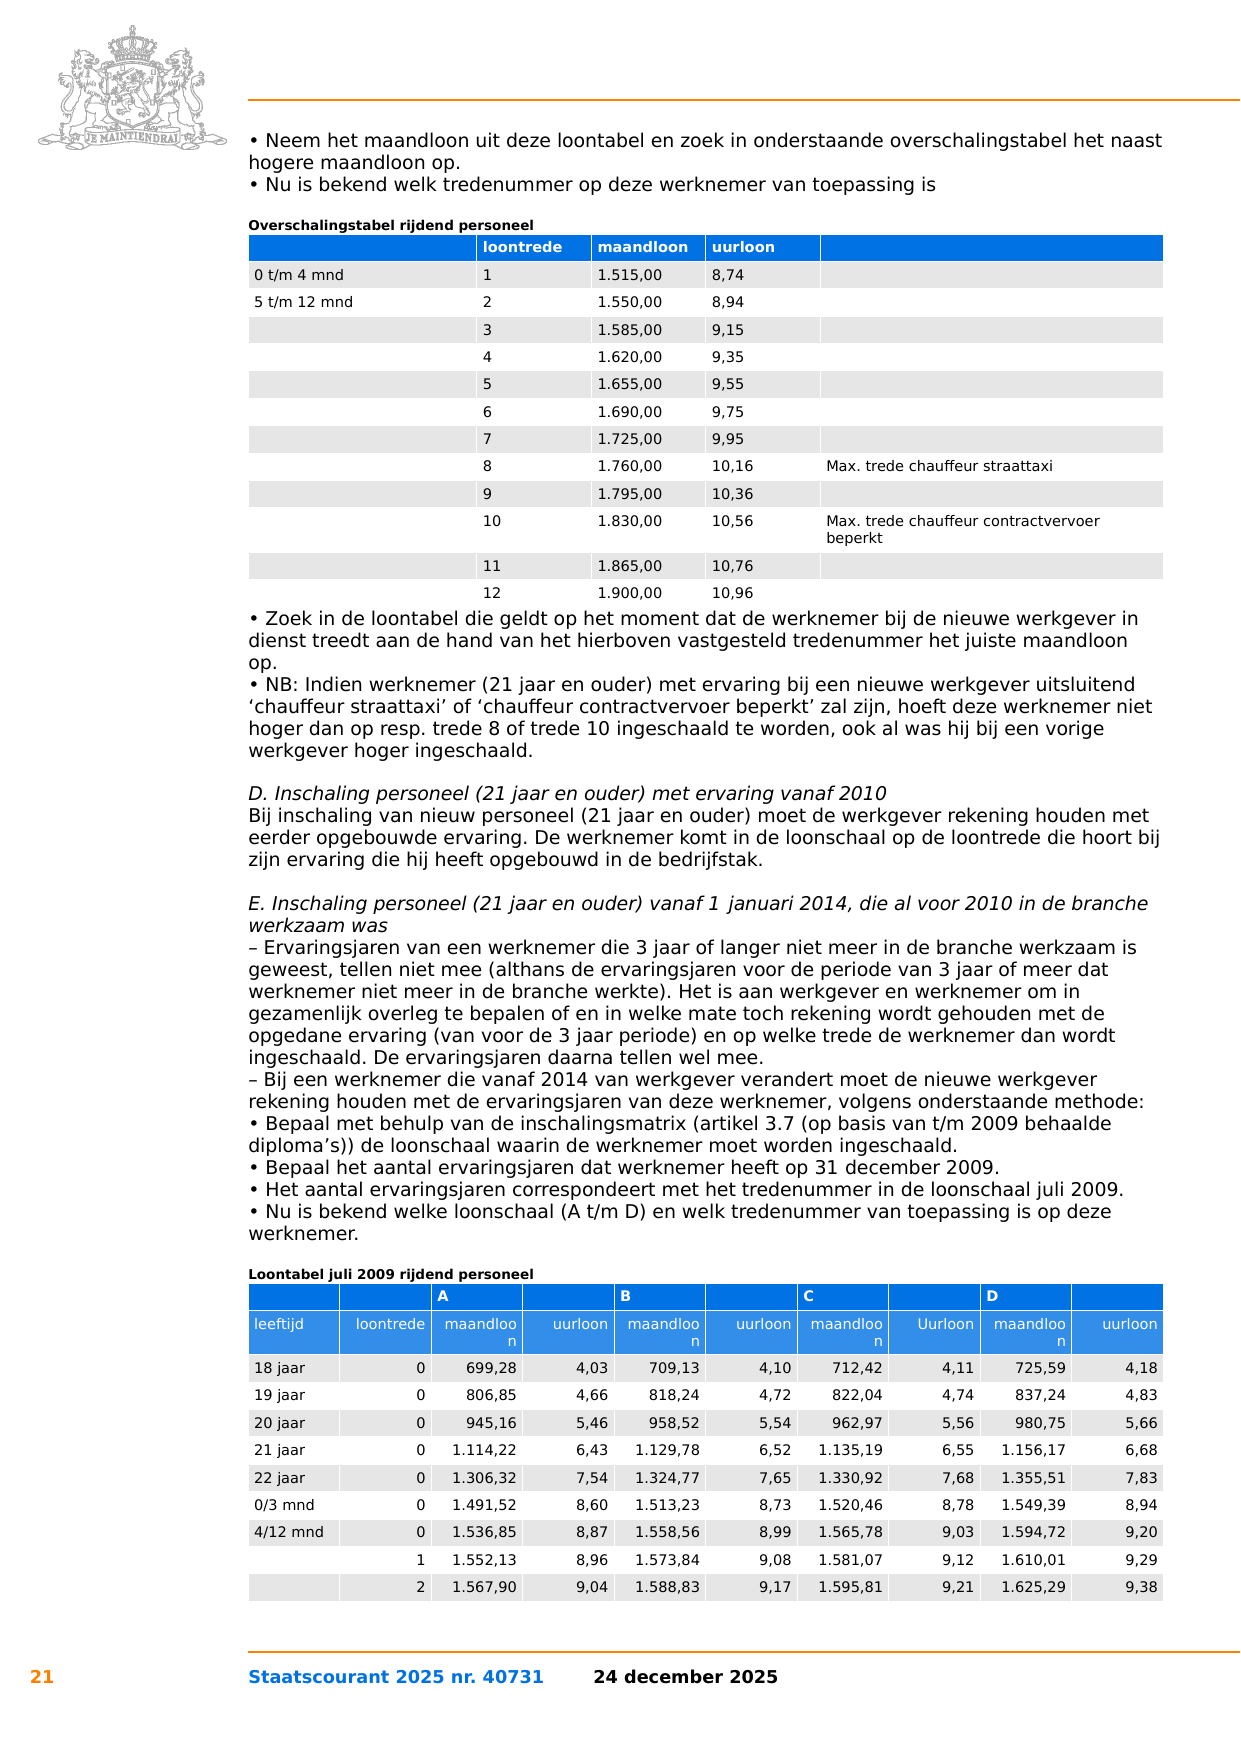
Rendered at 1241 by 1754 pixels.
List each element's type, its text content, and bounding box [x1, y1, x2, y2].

table_cell 0 [340, 1438, 431, 1464]
table_cell 1.725,00 [592, 426, 705, 453]
table_cell 6 [477, 399, 591, 425]
table_cell 4/12 mnd [249, 1520, 339, 1546]
table_cell 10 [477, 509, 591, 552]
table_cell [249, 1284, 339, 1310]
table_cell 7,65 [706, 1465, 797, 1491]
table_cell 5,56 [889, 1410, 980, 1436]
text • NB: Indien werknemer (21 jaar en ouder) met ervaring bij een nieuwe werkgever uitsluitend ‘chauffeur straattaxi’ of ‘chauffeur contractvervoer beperkt’ zal zijn, hoeft deze werknemer niet hoger dan op resp. trede 8 of trede 10 ingeschaald te worden, ook al was hij bij een vorige werkgever hoger ingeschaald. [248, 673, 1163, 761]
table_cell 1.573,84 [615, 1547, 705, 1573]
table_cell 9,38 [1072, 1574, 1163, 1601]
table_cell 4,72 [706, 1383, 797, 1409]
table_cell 818,24 [615, 1383, 705, 1409]
table_cell [249, 426, 476, 453]
table_cell 1 [477, 262, 591, 288]
table_cell 1.795,00 [592, 481, 705, 507]
table_cell 11 [477, 553, 591, 579]
table_cell [1072, 1284, 1163, 1310]
table_cell 8,73 [706, 1492, 797, 1518]
table_cell [249, 399, 476, 425]
table_cell 7,54 [523, 1465, 614, 1491]
table_cell 822,04 [798, 1383, 888, 1409]
table_cell 9 [477, 481, 591, 507]
table_cell 12 [477, 580, 591, 607]
table_cell 9,29 [1072, 1547, 1163, 1573]
table_cell [821, 426, 1163, 453]
table_cell 20 jaar [249, 1410, 339, 1436]
table_cell 1.620,00 [592, 344, 705, 370]
table_cell 8 [477, 454, 591, 480]
table_cell 0 [340, 1492, 431, 1518]
table_cell 8,94 [706, 289, 820, 316]
table_header Overschalingstabel rijdend personeel [248, 218, 1163, 233]
text • Bepaal met behulp van de inschalingsmatrix (artikel 3.7 (op basis van t/m 2009 behaalde diploma’s)) de loonschaal waarin de werknemer moet worden ingeschaald. [248, 1113, 1163, 1157]
table_cell 962,97 [798, 1410, 888, 1436]
table_cell [821, 580, 1163, 607]
table_cell 1.655,00 [592, 371, 705, 398]
table_cell 8,94 [1072, 1492, 1163, 1518]
table_cell 9,75 [706, 399, 820, 425]
table_cell 1.129,78 [615, 1438, 705, 1464]
table_cell 1.135,19 [798, 1438, 888, 1464]
text E. Inschaling personeel (21 jaar en ouder) vanaf 1 januari 2014, die al voor 2010 in de branche werkzaam was [248, 893, 1163, 937]
table_cell 1.306,32 [432, 1465, 522, 1491]
table_cell 10,96 [706, 580, 820, 607]
table_cell 10,16 [706, 454, 820, 480]
table_cell 5 t/m 12 mnd [249, 289, 476, 316]
table_cell 980,75 [981, 1410, 1071, 1436]
table_cell 6,43 [523, 1438, 614, 1464]
table_cell 8,74 [706, 262, 820, 288]
table_cell 1.513,23 [615, 1492, 705, 1518]
table_cell 1.594,72 [981, 1520, 1071, 1546]
table_cell 18 jaar [249, 1355, 339, 1382]
table_cell [249, 481, 476, 507]
table_cell 1.536,85 [432, 1520, 522, 1546]
table_cell [249, 371, 476, 398]
table_cell 5,66 [1072, 1410, 1163, 1436]
table_cell 0/3 mnd [249, 1492, 339, 1518]
table_cell maandloon [592, 235, 705, 261]
table_cell 9,35 [706, 344, 820, 370]
table_cell 9,55 [706, 371, 820, 398]
table_header Loontabel juli 2009 rijdend personeel [248, 1267, 1163, 1282]
table_cell [249, 454, 476, 480]
table_cell [821, 262, 1163, 288]
table_cell 1.515,00 [592, 262, 705, 288]
table_cell 8,87 [523, 1520, 614, 1546]
text • Nu is bekend welk tredenummer op deze werknemer van toepassing is [248, 174, 1163, 196]
table_cell 9,15 [706, 317, 820, 343]
table_cell maandloon [615, 1311, 705, 1354]
table_cell leeftijd [249, 1311, 339, 1354]
table_cell [821, 371, 1163, 398]
table_cell Uurloon [889, 1311, 980, 1354]
table_cell 1.760,00 [592, 454, 705, 480]
table_cell 7,83 [1072, 1465, 1163, 1491]
table_cell 9,17 [706, 1574, 797, 1601]
table_cell 1.588,83 [615, 1574, 705, 1601]
table_cell 4,66 [523, 1383, 614, 1409]
table_cell loontrede [477, 235, 591, 261]
table_cell 7 [477, 426, 591, 453]
table_cell 1.565,78 [798, 1520, 888, 1546]
table_cell uurloon [523, 1311, 614, 1354]
table_cell 9,95 [706, 426, 820, 453]
table_cell [821, 481, 1163, 507]
table_cell Max. trede chauffeur straattaxi [821, 454, 1163, 480]
table_cell 2 [340, 1574, 431, 1601]
picture [38, 25, 227, 150]
table_cell 1.690,00 [592, 399, 705, 425]
table_cell 0 [340, 1383, 431, 1409]
table_cell 4,10 [706, 1355, 797, 1382]
table_cell 712,42 [798, 1355, 888, 1382]
text Bij inschaling van nieuw personeel (21 jaar en ouder) moet de werkgever rekening houden met eerder opgebouwde ervaring. De werknemer komt in de loonschaal op de loontrede die hoort bij zijn ervaring die hij heeft opgebouwd in de bedrijfstak. [248, 805, 1163, 871]
table_cell maandloon [798, 1311, 888, 1354]
table_cell 5 [477, 371, 591, 398]
table_cell 4,83 [1072, 1383, 1163, 1409]
table_cell 7,68 [889, 1465, 980, 1491]
table_cell A [432, 1284, 522, 1310]
table_cell 9,12 [889, 1547, 980, 1573]
table_cell [821, 289, 1163, 316]
table_cell 1.330,92 [798, 1465, 888, 1491]
table_cell 3 [477, 317, 591, 343]
text D. Inschaling personeel (21 jaar en ouder) met ervaring vanaf 2010 [248, 783, 1163, 805]
table_cell 10,36 [706, 481, 820, 507]
table_cell maandloon [432, 1311, 522, 1354]
table_cell [249, 235, 476, 261]
table_cell 9,04 [523, 1574, 614, 1601]
table_cell [821, 235, 1163, 261]
table_cell 9,21 [889, 1574, 980, 1601]
table_cell maandloon [981, 1311, 1071, 1354]
table_cell 1.114,22 [432, 1438, 522, 1464]
table_cell 1 [340, 1547, 431, 1573]
table_cell [821, 317, 1163, 343]
table_cell 0 [340, 1465, 431, 1491]
text • Nu is bekend welke loonschaal (A t/m D) en welk tredenummer van toepassing is op deze werknemer. [248, 1201, 1163, 1245]
table_cell 8,96 [523, 1547, 614, 1573]
text • Zoek in de loontabel die geldt op het moment dat de werknemer bij de nieuwe werkgever in dienst treedt aan de hand van het hierboven vastgesteld tredenummer het juiste maandloon op. [248, 608, 1163, 673]
table_cell 4,11 [889, 1355, 980, 1382]
table_cell 9,03 [889, 1520, 980, 1546]
table_cell 6,68 [1072, 1438, 1163, 1464]
table_cell 4 [477, 344, 591, 370]
table_cell 1.830,00 [592, 509, 705, 552]
table_cell 8,78 [889, 1492, 980, 1518]
table_cell [249, 580, 476, 607]
table_cell 1.900,00 [592, 580, 705, 607]
text • Neem het maandloon uit deze loontabel en zoek in onderstaande overschalingstabel het naast hogere maandloon op. [248, 130, 1163, 174]
text • Het aantal ervaringsjaren correspondeert met het tredenummer in de loonschaal juli 2009. [248, 1179, 1163, 1201]
table_cell 19 jaar [249, 1383, 339, 1409]
table_cell 1.595,81 [798, 1574, 888, 1601]
table_cell 958,52 [615, 1410, 705, 1436]
text • Bepaal het aantal ervaringsjaren dat werknemer heeft op 31 december 2009. [248, 1157, 1163, 1179]
table_cell 21 jaar [249, 1438, 339, 1464]
table_cell [706, 1284, 797, 1310]
table_cell [821, 344, 1163, 370]
table_cell 699,28 [432, 1355, 522, 1382]
table_cell 1.156,17 [981, 1438, 1071, 1464]
table_cell [249, 509, 476, 552]
table_cell [340, 1284, 431, 1310]
table_cell 1.491,52 [432, 1492, 522, 1518]
table_cell 1.585,00 [592, 317, 705, 343]
table_cell 10,76 [706, 553, 820, 579]
table_cell 0 [340, 1520, 431, 1546]
table_cell 1.324,77 [615, 1465, 705, 1491]
table_cell 22 jaar [249, 1465, 339, 1491]
table_cell 4,74 [889, 1383, 980, 1409]
table_cell 1.610,01 [981, 1547, 1071, 1573]
table_cell 8,99 [706, 1520, 797, 1546]
table_cell [249, 317, 476, 343]
table_cell [821, 399, 1163, 425]
table_cell 8,60 [523, 1492, 614, 1518]
table_cell 806,85 [432, 1383, 522, 1409]
text – Bij een werknemer die vanaf 2014 van werkgever verandert moet de nieuwe werkgever rekening houden met de ervaringsjaren van deze werknemer, volgens onderstaande methode: [248, 1069, 1163, 1113]
table_cell 1.520,46 [798, 1492, 888, 1518]
table_cell 1.550,00 [592, 289, 705, 316]
table_cell [821, 553, 1163, 579]
table_cell 0 t/m 4 mnd [249, 262, 476, 288]
table_cell B [615, 1284, 705, 1310]
table_cell Max. trede chauffeur contractvervoer beperkt [821, 509, 1163, 552]
table_cell 6,52 [706, 1438, 797, 1464]
table_cell [249, 1547, 339, 1573]
table_cell 1.355,51 [981, 1465, 1071, 1491]
table_cell 9,08 [706, 1547, 797, 1573]
table_cell 2 [477, 289, 591, 316]
table_cell 4,03 [523, 1355, 614, 1382]
table_cell 1.552,13 [432, 1547, 522, 1573]
table_cell 1.625,29 [981, 1574, 1071, 1601]
table_cell 1.549,39 [981, 1492, 1071, 1518]
table_cell 6,55 [889, 1438, 980, 1464]
table_cell [249, 1574, 339, 1601]
table_cell 5,46 [523, 1410, 614, 1436]
table_cell 0 [340, 1410, 431, 1436]
table_cell uurloon [706, 1311, 797, 1354]
table_cell C [798, 1284, 888, 1310]
table_cell 1.567,90 [432, 1574, 522, 1601]
table_cell D [981, 1284, 1071, 1310]
table_cell 1.581,07 [798, 1547, 888, 1573]
table_cell [523, 1284, 614, 1310]
table_cell loontrede [340, 1311, 431, 1354]
table_cell 945,16 [432, 1410, 522, 1436]
table_cell 1.558,56 [615, 1520, 705, 1546]
table_cell 10,56 [706, 509, 820, 552]
table_cell [249, 344, 476, 370]
table_cell [249, 553, 476, 579]
table_cell 709,13 [615, 1355, 705, 1382]
table_cell 725,59 [981, 1355, 1071, 1382]
table_cell 1.865,00 [592, 553, 705, 579]
text – Ervaringsjaren van een werknemer die 3 jaar of langer niet meer in de branche werkzaam is geweest, tellen niet mee (althans de ervaringsjaren voor de periode van 3 jaar of meer dat werknemer niet meer in de branche werkte). Het is aan werkgever en werknemer om in gezamenlijk overleg te bepalen of en in welke mate toch rekening wordt gehouden met de opgedane ervaring (van voor de 3 jaar periode) en op welke trede de werknemer dan wordt ingeschaald. De ervaringsjaren daarna tellen wel mee. [248, 937, 1163, 1069]
table_cell 4,18 [1072, 1355, 1163, 1382]
table_cell 5,54 [706, 1410, 797, 1436]
table_cell 837,24 [981, 1383, 1071, 1409]
table_cell [889, 1284, 980, 1310]
table_cell 0 [340, 1355, 431, 1382]
table_cell uurloon [1072, 1311, 1163, 1354]
table_cell uurloon [706, 235, 820, 261]
table_cell 9,20 [1072, 1520, 1163, 1546]
